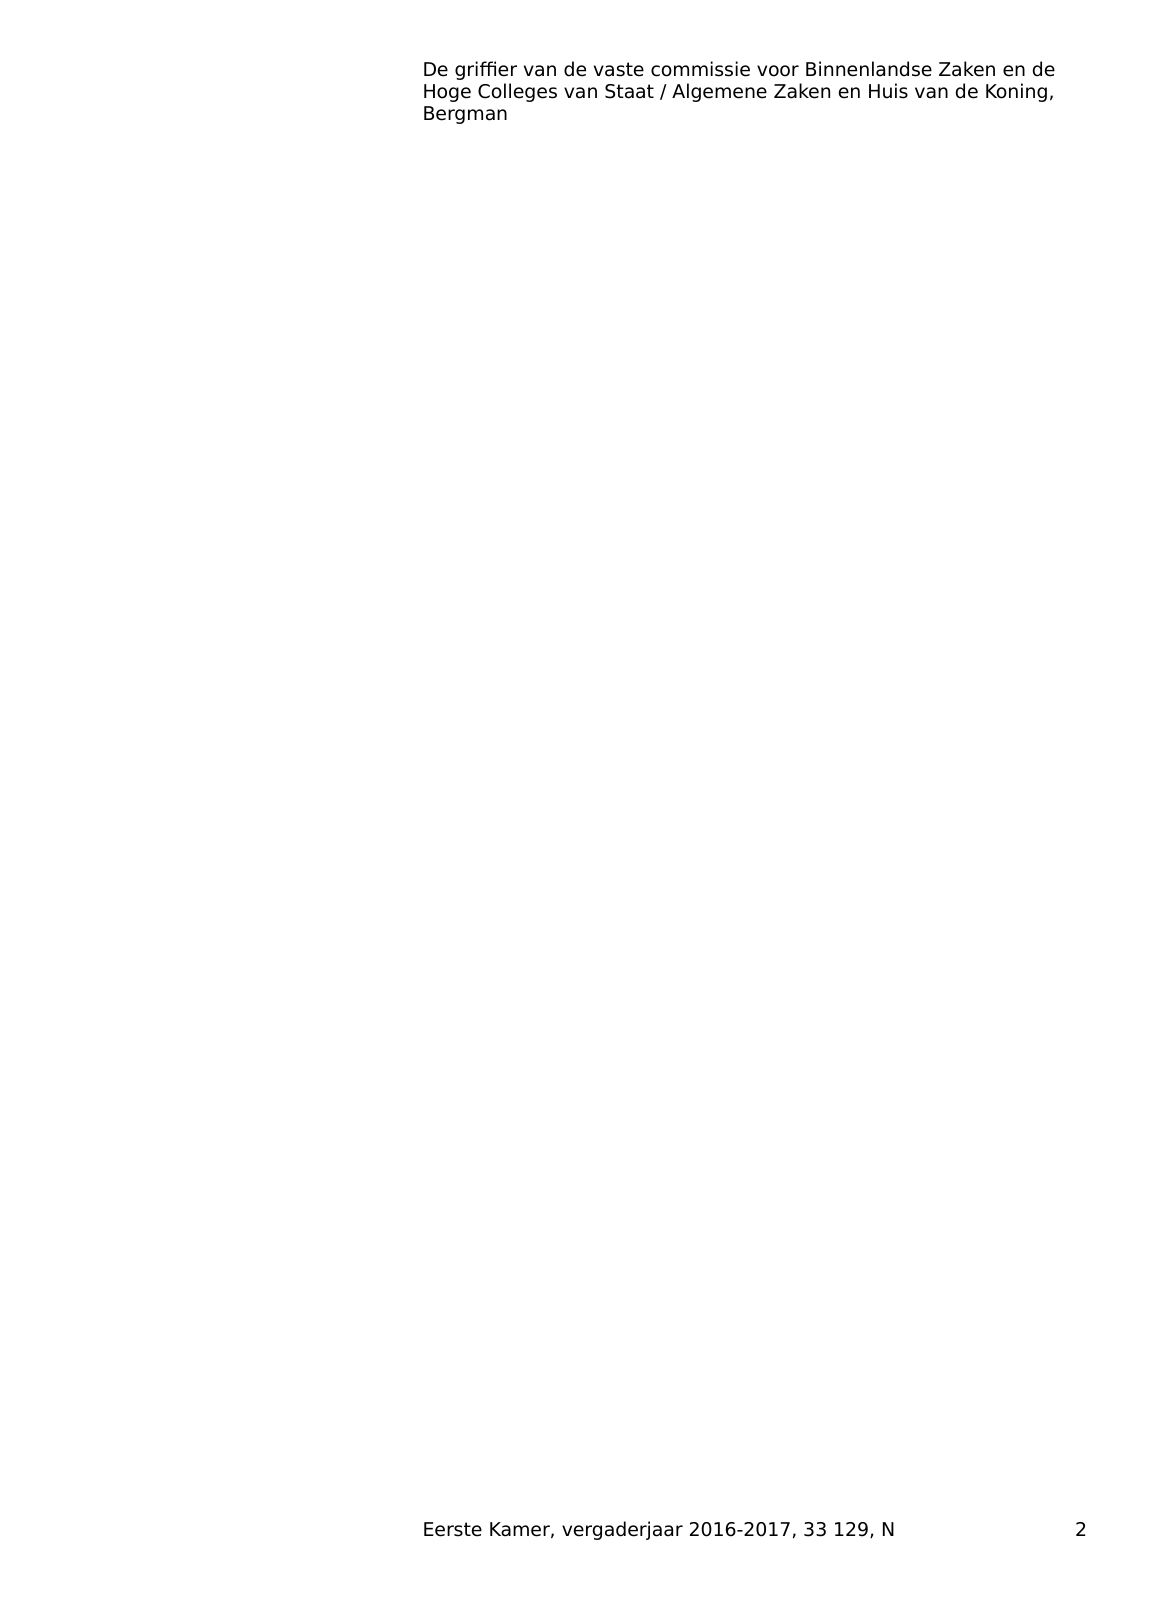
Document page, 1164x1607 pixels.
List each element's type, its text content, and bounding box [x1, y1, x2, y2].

text De griffier van de vaste commissie voor Binnenlandse Zaken en de Hoge Colleges van Staat / Algemene Zaken en Huis van de Koning, Bergman [422, 59, 1087, 125]
